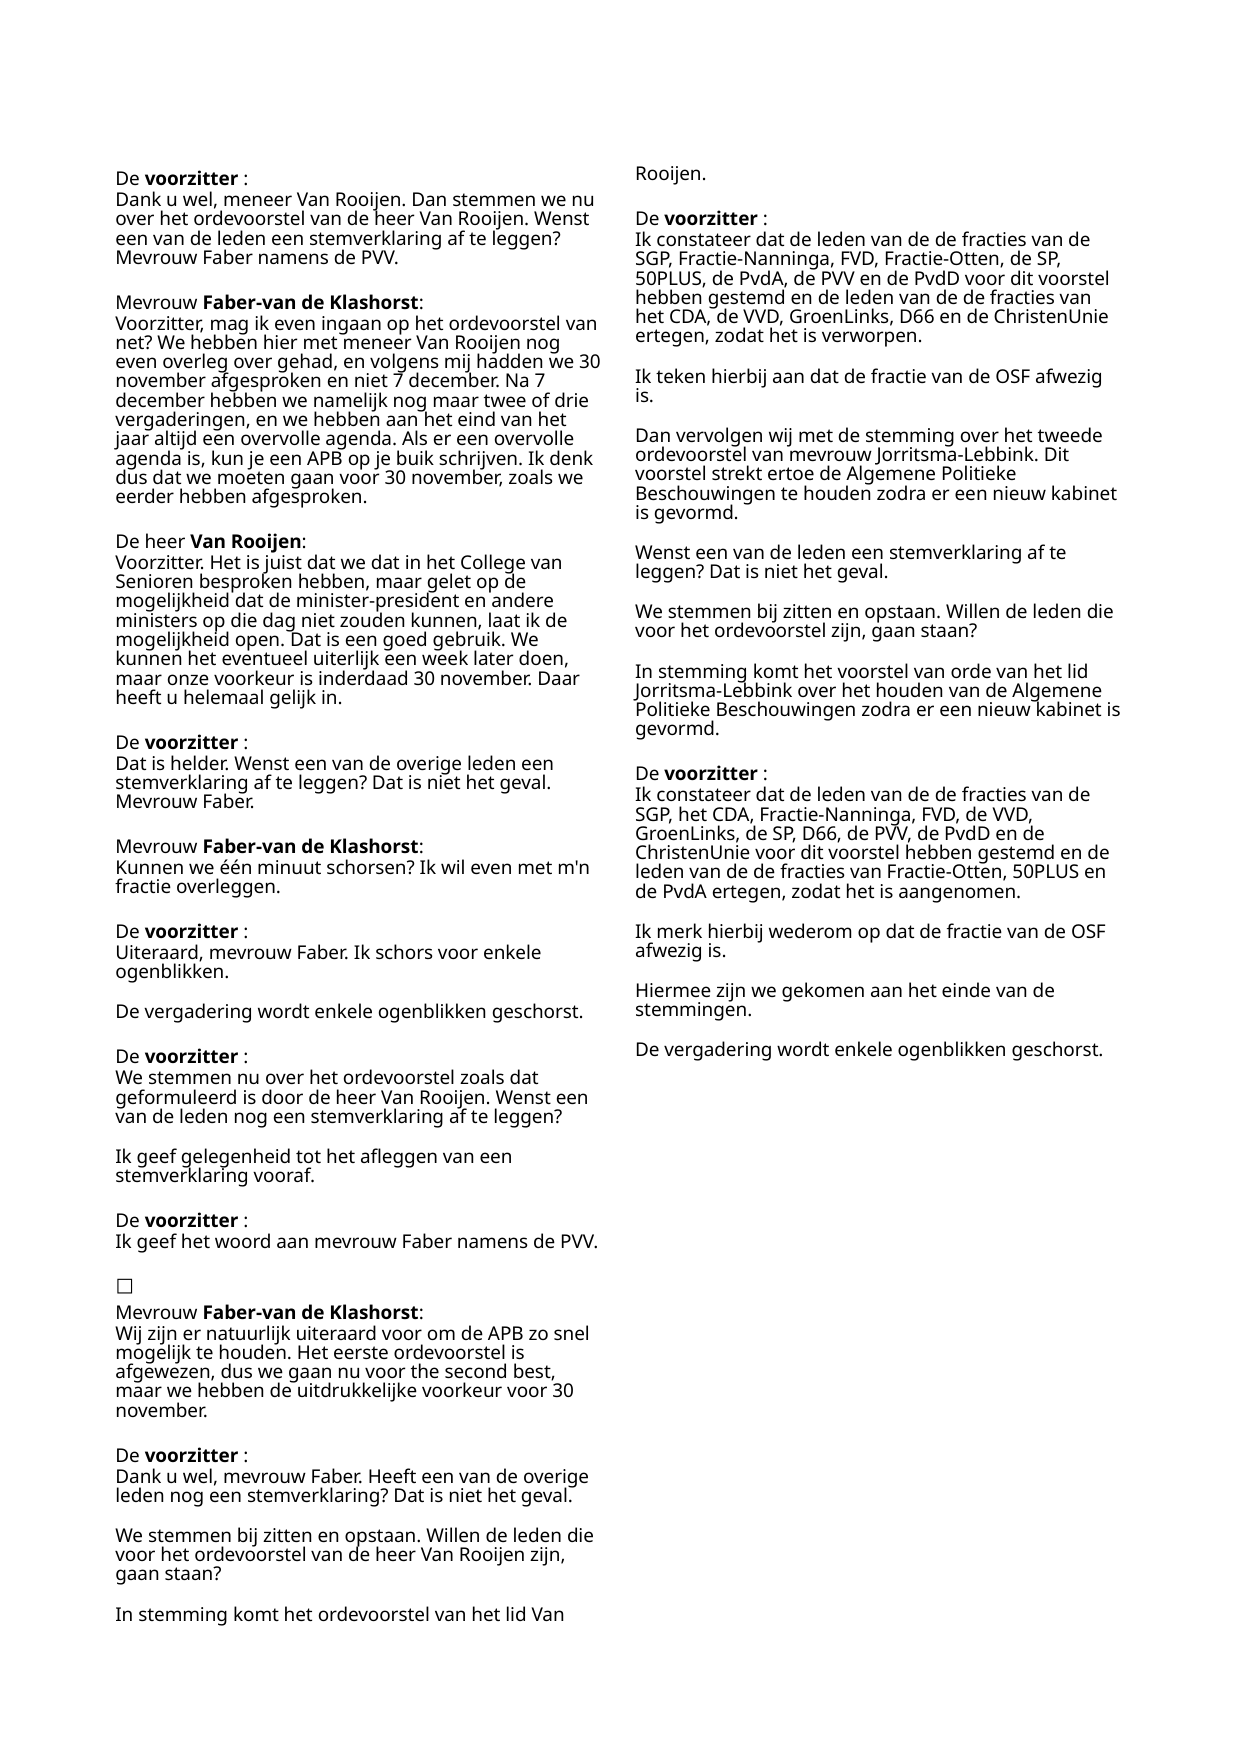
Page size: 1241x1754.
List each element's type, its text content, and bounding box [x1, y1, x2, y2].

text Dank u wel, mevrouw Faber. Heeft een van de overige leden nog een stemverklaring? Dat is niet het geval. [115, 1468, 605, 1506]
text Ik geef het woord aan mevrouw Faber namens de PVV. [115, 1233, 605, 1252]
text Ik teken hierbij aan dat de fractie van de OSF afwezig is. [635, 368, 1125, 406]
text De heer Van Rooijen: [115, 528, 605, 554]
text Rooijen. [635, 165, 1125, 184]
text Kunnen we één minuut schorsen? Ik wil even met m'n fractie overleggen. [115, 859, 605, 898]
text We stemmen bij zitten en opstaan. Willen de leden die voor het ordevoorstel van de heer Van Rooijen zijn, gaan staan? [115, 1527, 605, 1585]
text Dat is helder. Wenst een van de overige leden een stemverklaring af te leggen? Dat is niet het geval. Mevrouw Faber. [115, 755, 605, 812]
text De voorzitter : [115, 729, 605, 755]
text De vergadering wordt enkele ogenblikken geschorst. [635, 1041, 1125, 1061]
text Uiteraard, mevrouw Faber. Ik schors voor enkele ogenblikken. [115, 944, 605, 983]
text Dank u wel, meneer Van Rooijen. Dan stemmen we nu over het ordevoorstel van de heer Van Rooijen. Wenst een van de leden een stemverklaring af te leggen? Mevrouw Faber namens de PVV. [115, 191, 605, 268]
text De voorzitter : [115, 165, 605, 191]
text De voorzitter : [115, 918, 605, 944]
text Dan vervolgen wij met de stemming over het tweede ordevoorstel van mevrouw Jorritsma-Lebbink. Dit voorstel strekt ertoe de Algemene Politieke Beschouwingen te houden zodra er een nieuw kabinet is gevormd. [635, 427, 1125, 523]
text De voorzitter : [635, 205, 1125, 231]
text Ik geef gelegenheid tot het afleggen van een stemverklaring vooraf. [115, 1148, 605, 1187]
text De vergadering wordt enkele ogenblikken geschorst. [115, 1003, 605, 1023]
text Ik constateer dat de leden van de de fracties van de SGP, het CDA, Fractie-Nanninga, FVD, de VVD, GroenLinks, de SP, D66, de PVV, de PvdD en de ChristenUnie voor dit voorstel hebben gestemd en de leden van de de fracties van Fractie-Otten, 50PLUS en de PvdA ertegen, zodat het is aangenomen. [635, 786, 1125, 902]
text Mevrouw Faber-van de Klashorst: [115, 1299, 605, 1325]
text Voorzitter. Het is juist dat we dat in het College van Senioren besproken hebben, maar gelet op de mogelijkheid dat de minister-president en andere ministers op die dag niet zouden kunnen, laat ik de mogelijkheid open. Dat is een goed gebruik. We kunnen het eventueel uiterlijk een week later doen, maar onze voorkeur is inderdaad 30 november. Daar heeft u helemaal gelijk in. [115, 554, 605, 708]
text Ik constateer dat de leden van de de fracties van de SGP, Fractie-Nanninga, FVD, Fractie-Otten, de SP, 50PLUS, de PvdA, de PVV en de PvdD voor dit voorstel hebben gestemd en de leden van de de fracties van het CDA, de VVD, GroenLinks, D66 en de ChristenUnie ertegen, zodat het is verworpen. [635, 231, 1125, 347]
text De voorzitter : [115, 1044, 605, 1069]
text De voorzitter : [115, 1442, 605, 1468]
text In stemming komt het ordevoorstel van het lid Van [115, 1606, 605, 1625]
text Wenst een van de leden een stemverklaring af te leggen? Dat is niet het geval. [635, 544, 1125, 582]
text We stemmen nu over het ordevoorstel zoals dat geformuleerd is door de heer Van Rooijen. Wenst een van de leden nog een stemverklaring af te leggen? [115, 1069, 605, 1127]
text De voorzitter : [635, 761, 1125, 786]
text Voorzitter, mag ik even ingaan op het ordevoorstel van net? We hebben hier met meneer Van Rooijen nog even overleg over gehad, en volgens mij hadden we 30 november afgesproken en niet 7 december. Na 7 december hebben we namelijk nog maar twee of drie vergaderingen, en we hebben aan het eind van het jaar altijd een overvolle agenda. Als er een overvolle agenda is, kun je een APB op je buik schrijven. Ik denk dus dat we moeten gaan voor 30 november, zoals we eerder hebben afgesproken. [115, 315, 605, 507]
text Wij zijn er natuurlijk uiteraard voor om de APB zo snel mogelijk te houden. Het eerste ordevoorstel is afgewezen, dus we gaan nu voor the second best, maar we hebben de uitdrukkelijke voorkeur voor 30 november. [115, 1325, 605, 1421]
text ⬜ [115, 1273, 605, 1299]
text Mevrouw Faber-van de Klashorst: [115, 833, 605, 859]
text We stemmen bij zitten en opstaan. Willen de leden die voor het ordevoorstel zijn, gaan staan? [635, 603, 1125, 642]
text Hiermee zijn we gekomen aan het einde van de stemmingen. [635, 982, 1125, 1021]
text In stemming komt het voorstel van orde van het lid Jorritsma-Lebbink over het houden van de Algemene Politieke Beschouwingen zodra er een nieuw kabinet is gevormd. [635, 663, 1125, 740]
text Mevrouw Faber-van de Klashorst: [115, 289, 605, 315]
text Ik merk hierbij wederom op dat de fractie van de OSF afwezig is. [635, 923, 1125, 961]
text De voorzitter : [115, 1207, 605, 1233]
